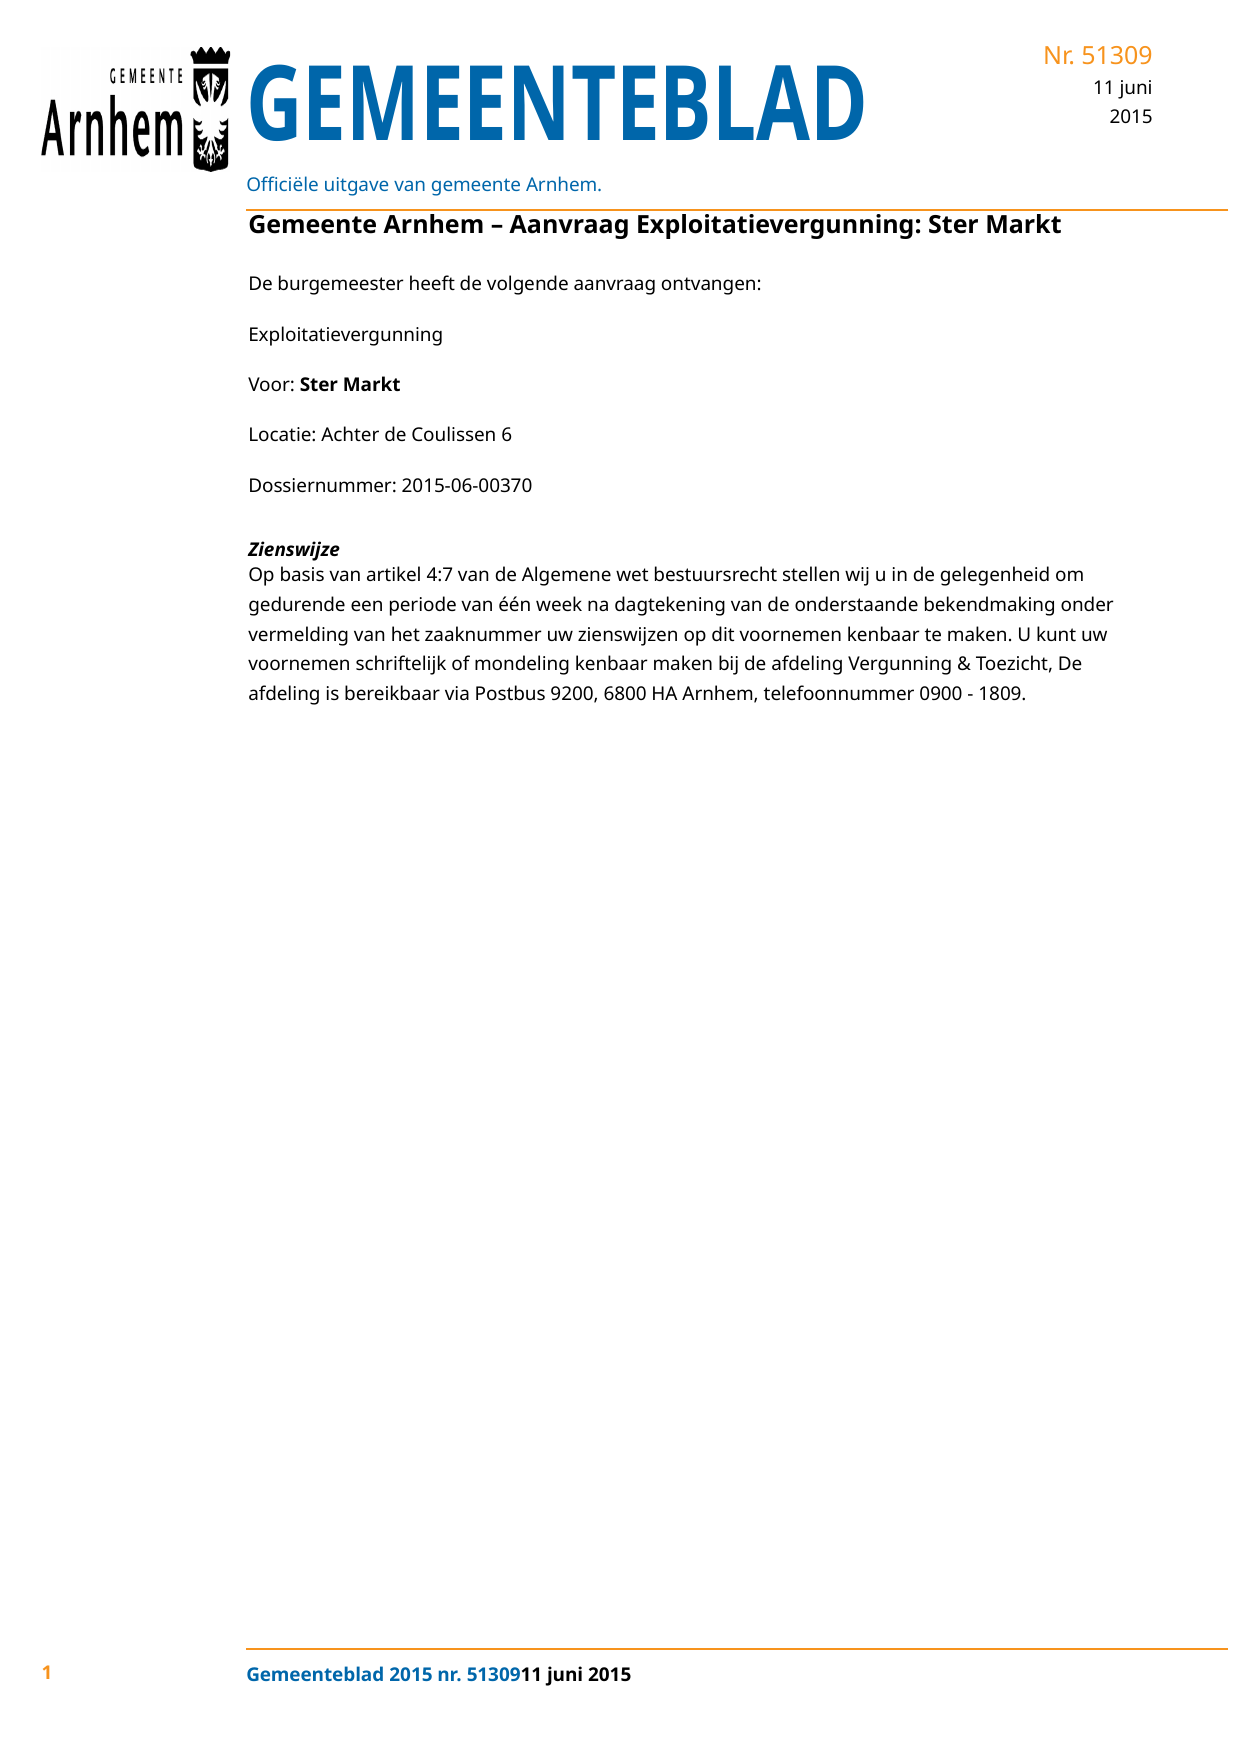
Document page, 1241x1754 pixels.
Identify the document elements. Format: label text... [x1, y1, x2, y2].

picture [41, 47, 231, 172]
text Dossiernummer: 2015-06-00370 [248, 472, 1152, 498]
text Locatie: Achter de Coulissen 6 [248, 422, 1152, 447]
text Exploitatievergunning [248, 321, 1152, 346]
text Voor: Ster Markt [248, 371, 1152, 397]
text Zienswijze [248, 536, 1152, 562]
text Op basis van artikel 4:7 van de Algemene wet bestuursrecht stellen wij u in de gelegenheid om gedurende een periode van één week na dagtekening van de onderstaande bekendmaking onder vermelding van het zaaknummer uw zienswijzen op dit voornemen kenbaar te maken. U kunt uw voornemen schriftelijk of mondeling kenbaar maken bij de afdeling Vergunning & Toezicht, De afdeling is bereikbaar via Postbus 9200, 6800 HA Arnhem, telefoonnummer 0900 - 1809. [248, 562, 1152, 706]
text Gemeente Arnhem – Aanvraag Exploitatievergunning: Ster Markt [248, 211, 1152, 241]
text De burgemeester heeft de volgende aanvraag ontvangen: [248, 270, 1152, 296]
